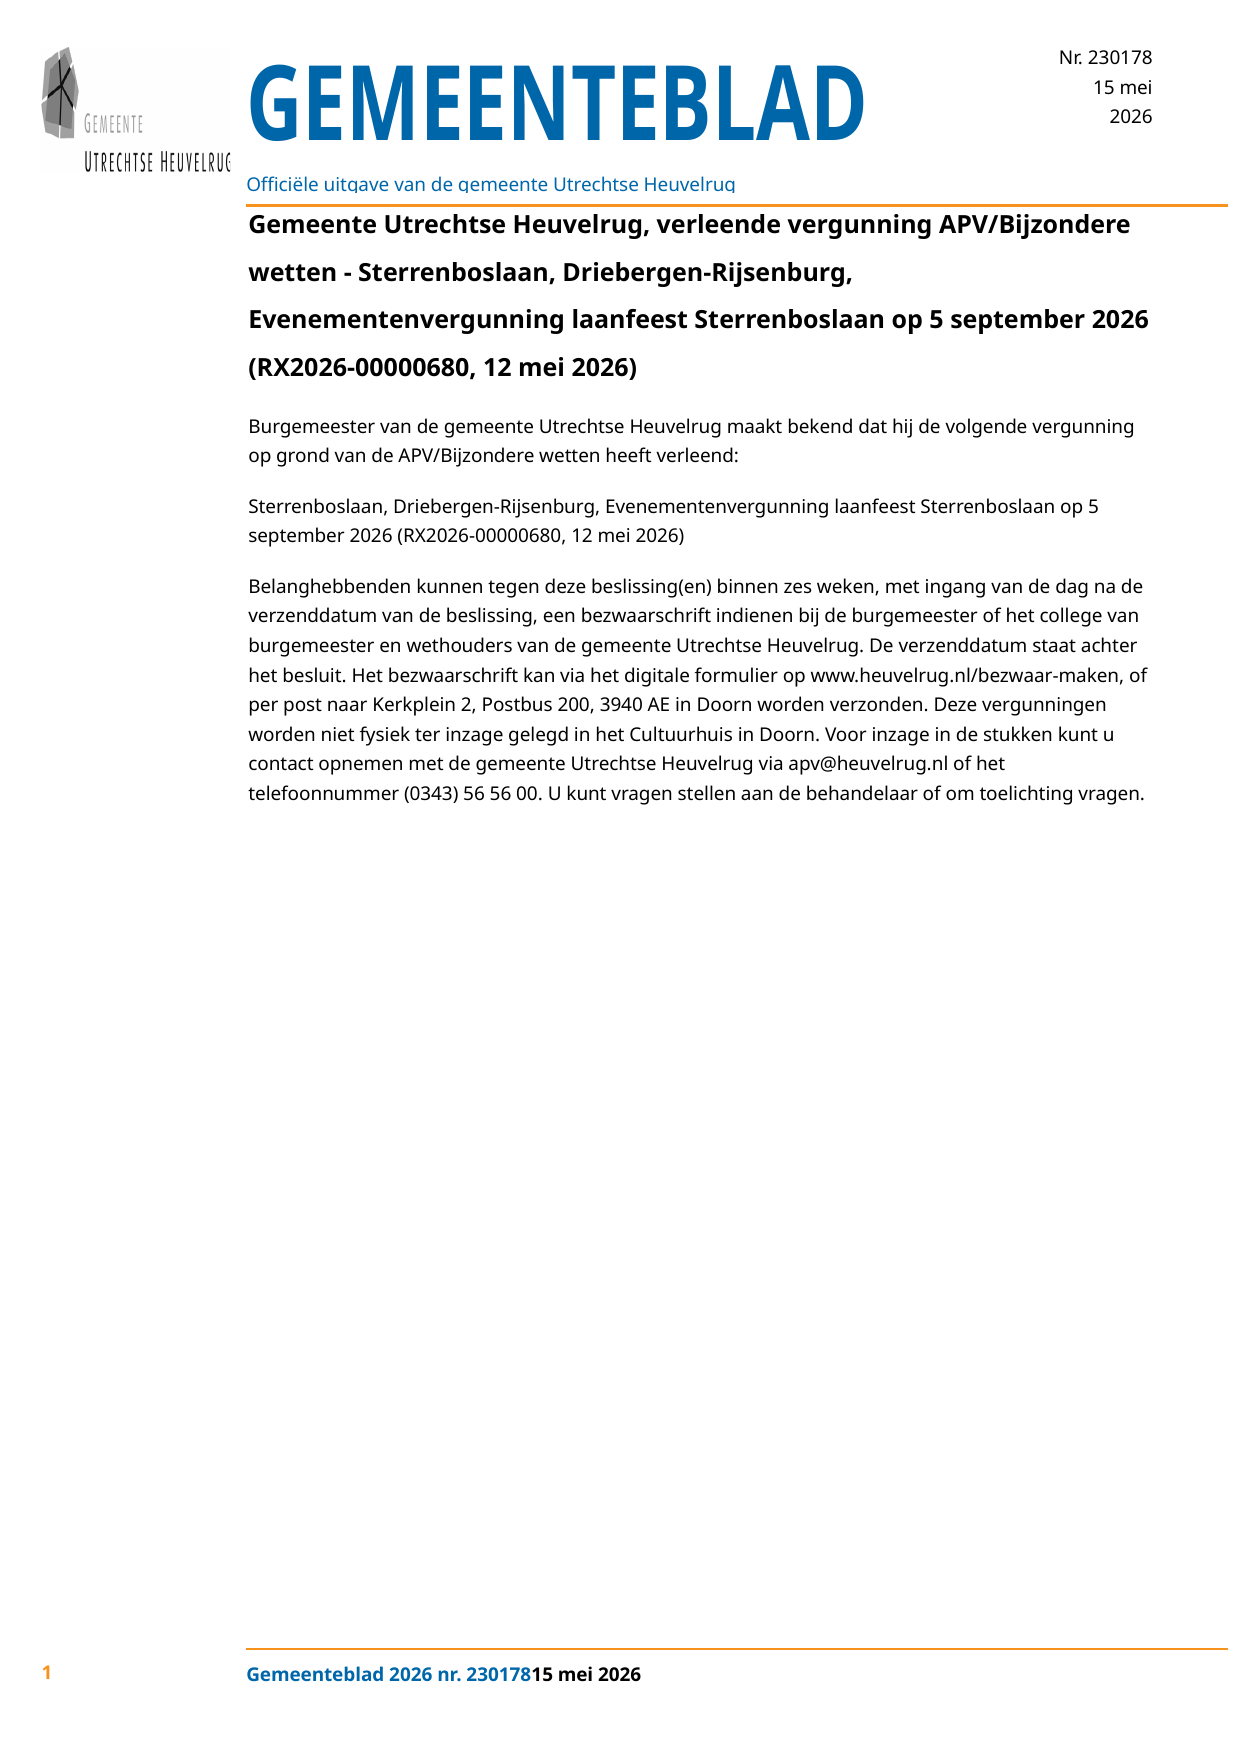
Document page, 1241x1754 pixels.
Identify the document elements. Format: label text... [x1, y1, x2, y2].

text Belanghebbenden kunnen tegen deze beslissing(en) binnen zes weken, met ingang van de dag na de verzenddatum van de beslissing, een bezwaarschrift indienen bij de burgemeester of het college van burgemeester en wethouders van de gemeente Utrechtse Heuvelrug. De verzenddatum staat achter het besluit. Het bezwaarschrift kan via het digitale formulier op www.heuvelrug.nl/bezwaar-maken, of per post naar Kerkplein 2, Postbus 200, 3940 AE in Doorn worden verzonden. Deze vergunningen worden niet fysiek ter inzage gelegd in het Cultuurhuis in Doorn. Voor inzage in de stukken kunt u contact opnemen met de gemeente Utrechtse Heuvelrug via apv@heuvelrug.nl of het telefoonnummer (0343) 56 56 00. U kunt vragen stellen aan de behandelaar of om toelichting vragen. [248, 573, 1152, 806]
text Gemeente Utrechtse Heuvelrug, verleende vergunning APV/Bijzondere wetten - Sterrenboslaan, Driebergen-Rijsenburg, Evenementenvergunning laanfeest Sterrenboslaan op 5 september 2026 (RX2026-00000680, 12 mei 2026) [248, 207, 1152, 384]
text Burgemeester van de gemeente Utrechtse Heuvelrug maakt bekend dat hij de volgende vergunning op grond van de APV/Bijzondere wetten heeft verleend: [248, 413, 1152, 468]
text Sterrenboslaan, Driebergen-Rijsenburg, Evenementenvergunning laanfeest Sterrenboslaan op 5 september 2026 (RX2026-00000680, 12 mei 2026) [248, 493, 1152, 548]
picture [41, 47, 231, 172]
